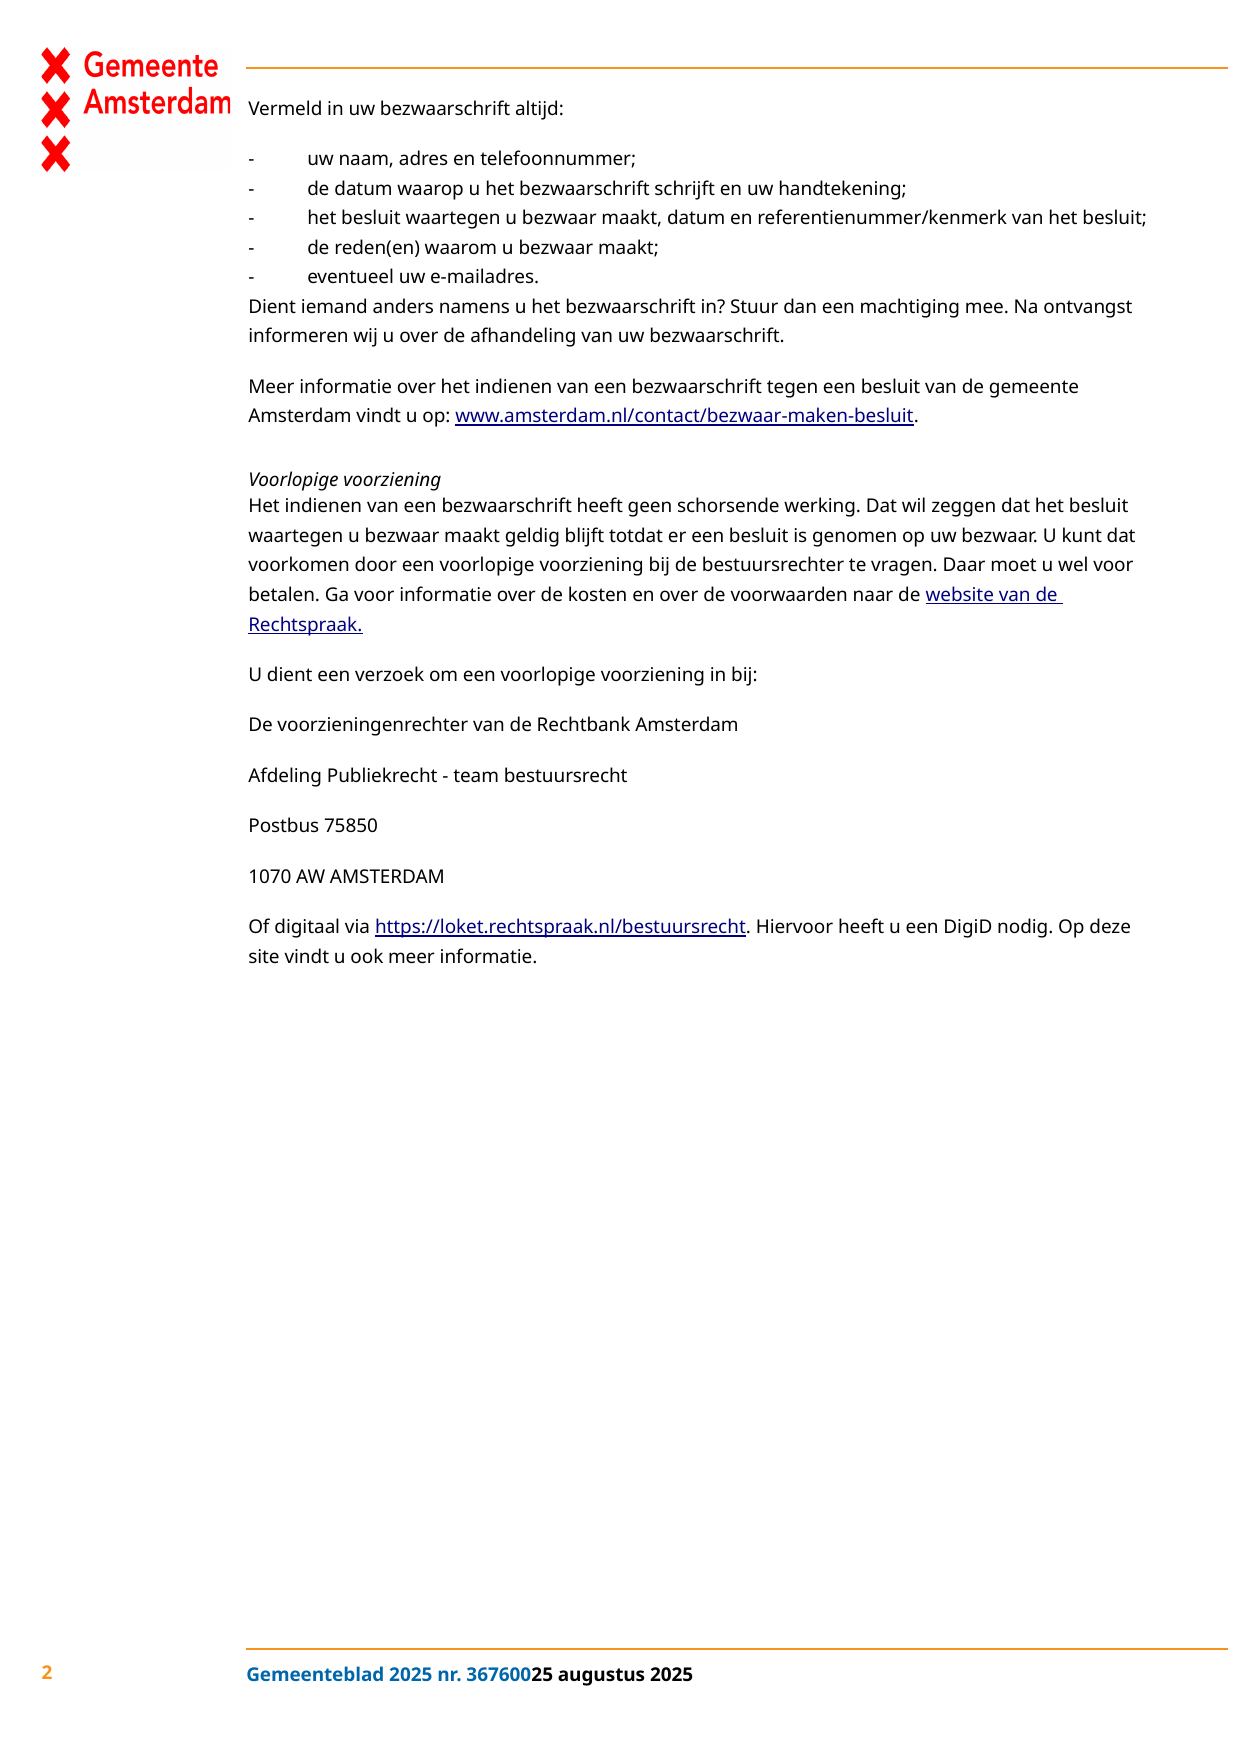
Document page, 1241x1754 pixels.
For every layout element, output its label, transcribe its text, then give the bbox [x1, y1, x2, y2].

picture [41, 47, 231, 172]
list het besluit waartegen u bezwaar maakt, datum en referentienummer/kenmerk van het besluit; [248, 204, 1152, 230]
text Of digitaal via https://loket.rechtspraak.nl/bestuursrecht. Hiervoor heeft u een DigiD nodig. Op deze site vindt u ook meer informatie. [248, 913, 1152, 968]
text Postbus 75850 [248, 812, 1152, 838]
text Meer informatie over het indienen van een bezwaarschrift tegen een besluit van de gemeente Amsterdam vindt u op: www.amsterdam.nl/contact/bezwaar-maken-besluit. [248, 373, 1152, 428]
text De voorzieningenrechter van de Rechtbank Amsterdam [248, 712, 1152, 737]
list eventueel uw e-mailadres. [248, 263, 1152, 289]
text U dient een verzoek om een voorlopige voorziening in bij: [248, 661, 1152, 687]
list de datum waarop u het bezwaarschrift schrijft en uw handtekening; [248, 175, 1152, 201]
text Afdeling Publiekrecht - team bestuursrecht [248, 762, 1152, 788]
text 1070 AW AMSTERDAM [248, 863, 1152, 888]
text Het indienen van een bezwaarschrift heeft geen schorsende werking. Dat wil zeggen dat het besluit waartegen u bezwaar maakt geldig blijft totdat er een besluit is genomen op uw bezwaar. U kunt dat voorkomen door een voorlopige voorziening bij de bestuursrechter te vragen. Daar moet u wel voor betalen. Ga voor informatie over de kosten en over de voorwaarden naar de website van de Rechtspraak. [248, 492, 1152, 636]
list de reden(en) waarom u bezwaar maakt; [248, 234, 1152, 260]
text Voorlopige voorziening [248, 467, 1152, 492]
list uw naam, adres en telefoonnummer; [248, 145, 1152, 171]
text Dient iemand anders namens u het bezwaarschrift in? Stuur dan een machtiging mee. Na ontvangst informeren wij u over de afhandeling van uw bezwaarschrift. [248, 293, 1152, 348]
text Vermeld in uw bezwaarschrift altijd: [248, 95, 1152, 121]
